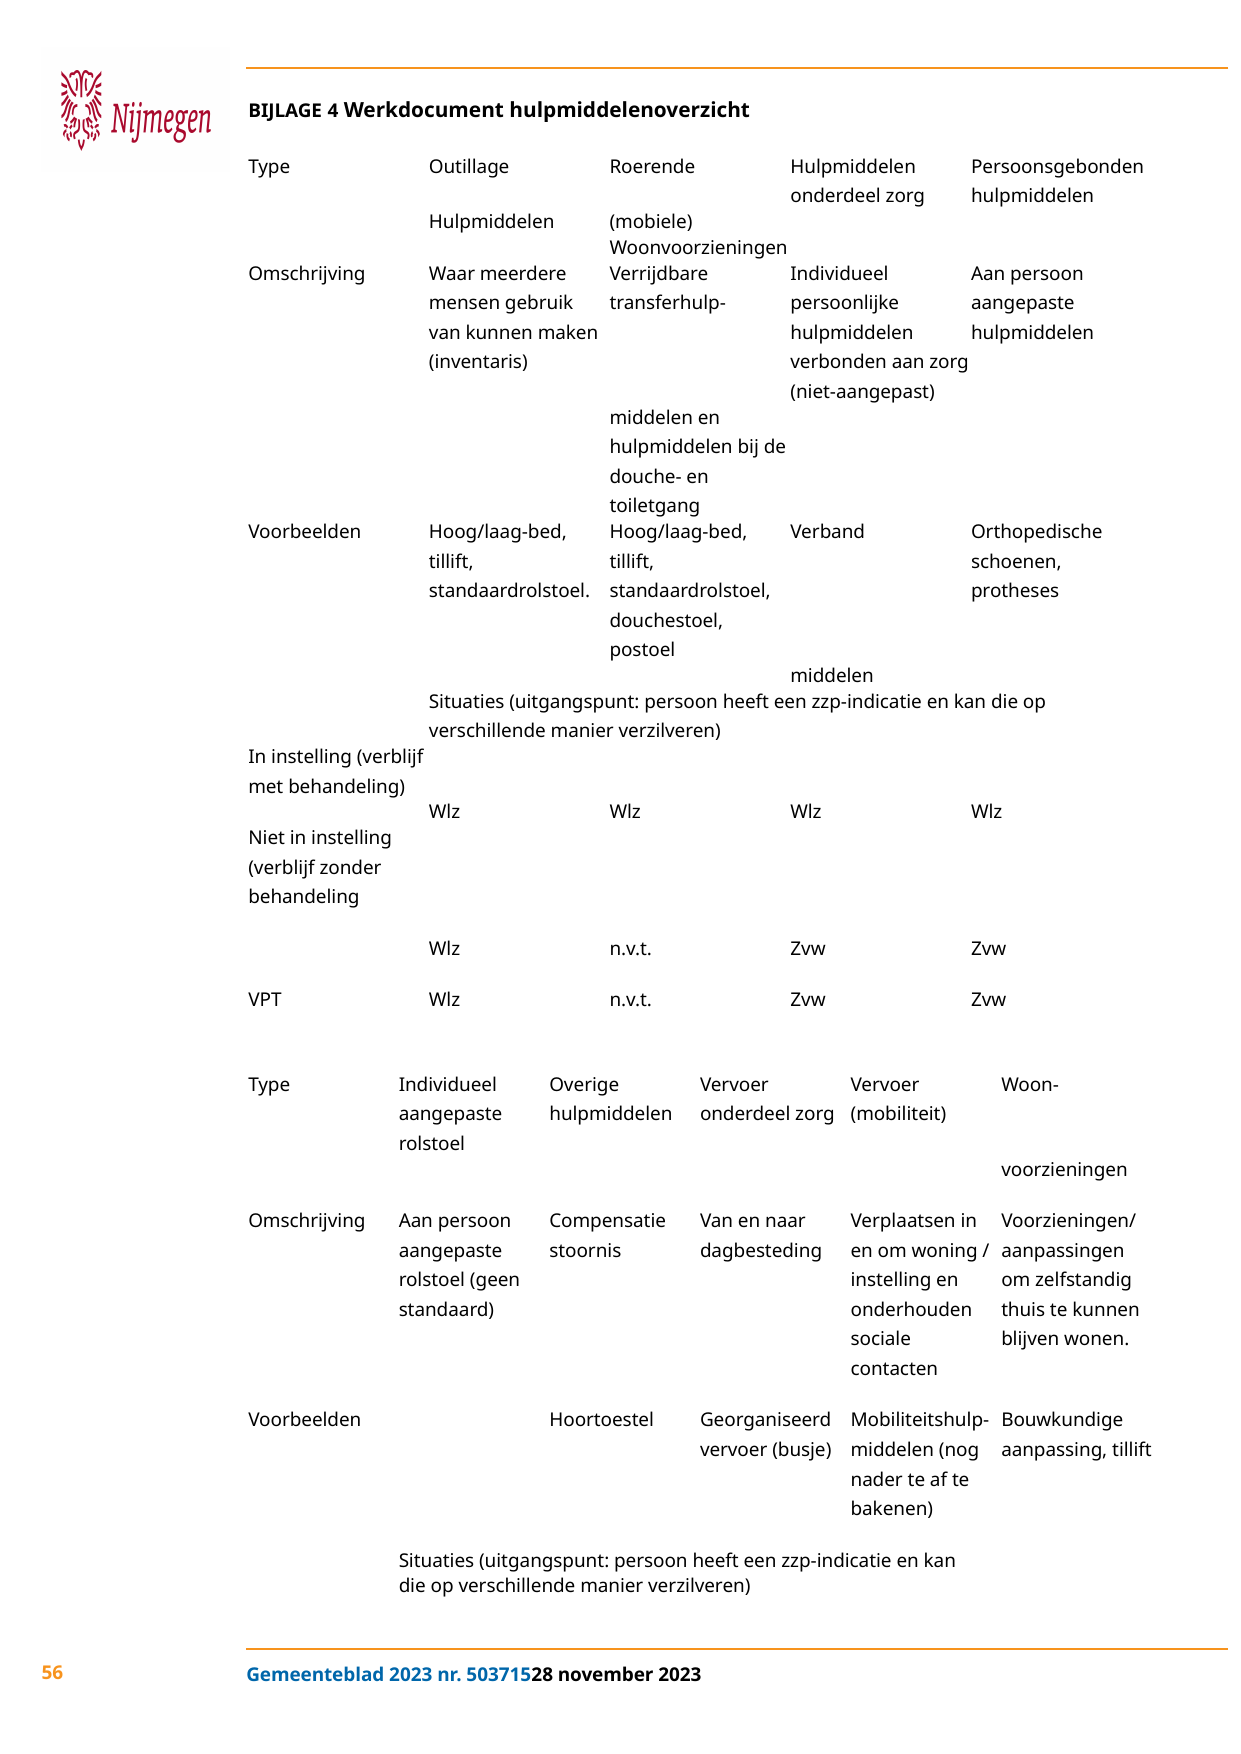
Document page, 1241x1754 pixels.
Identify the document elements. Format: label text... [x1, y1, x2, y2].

table_cell [971, 234, 1152, 260]
table_cell Zvw [790, 987, 971, 1012]
table_cell [850, 1182, 1001, 1207]
table_cell Wlz [971, 799, 1152, 824]
table_cell [399, 1407, 549, 1521]
table_cell Woonvoorzieningen [609, 234, 790, 260]
table_cell Verplaatsen in en om woning / instelling en onderhouden sociale contacten [850, 1207, 1001, 1381]
table_cell Wlz [790, 799, 971, 824]
table_cell [1001, 1573, 1152, 1598]
table_cell [790, 825, 971, 909]
table_cell [399, 1381, 549, 1407]
table_cell [429, 744, 609, 799]
table_cell [248, 1521, 398, 1547]
table_cell [248, 935, 429, 961]
table_cell [971, 663, 1152, 688]
table_cell [790, 909, 971, 935]
table_cell [971, 744, 1152, 799]
table_cell Voorbeelden [248, 518, 429, 662]
table_header Overige hulpmiddelen [549, 1071, 700, 1156]
table_cell [700, 1156, 850, 1182]
table_cell [1001, 1547, 1152, 1573]
table_cell Wlz [429, 987, 609, 1012]
table_header Woon- [1001, 1071, 1152, 1156]
table_cell [248, 1381, 398, 1407]
table_cell [700, 1381, 850, 1407]
picture [41, 47, 231, 172]
table_cell [248, 1156, 398, 1182]
table_cell Verband [790, 518, 971, 662]
table_cell [549, 1381, 700, 1407]
table_cell [609, 663, 790, 688]
table_cell [850, 1573, 1001, 1598]
table_cell [429, 663, 609, 688]
table_cell [609, 825, 790, 909]
table_cell [790, 961, 971, 987]
table_cell n.v.t. [609, 987, 790, 1012]
table_cell [248, 208, 429, 234]
table_header Vervoer onderdeel zorg [700, 1071, 850, 1156]
table_cell [971, 208, 1152, 234]
table_cell [1001, 1381, 1152, 1407]
table_cell Zvw [971, 935, 1152, 961]
table_cell [248, 1182, 398, 1207]
table_cell [609, 961, 790, 987]
table_cell [248, 1573, 398, 1598]
table_cell [971, 825, 1152, 909]
text BIJLAGE 4 Werkdocument hulpmiddelenoverzicht [248, 95, 1152, 123]
table_cell Bouwkundige aanpassing, tillift [1001, 1407, 1152, 1521]
table_cell [609, 1012, 790, 1038]
table_cell Waar meerdere mensen gebruik van kunnen maken (inventaris) [429, 260, 609, 404]
table_cell [248, 909, 429, 935]
table_cell [971, 1012, 1152, 1038]
table_cell [700, 1182, 850, 1207]
table_cell [399, 1521, 549, 1547]
table_cell Georganiseerd vervoer (busje) [700, 1407, 850, 1521]
table_cell [429, 825, 609, 909]
table_cell [609, 744, 790, 799]
table_cell Orthopedische schoenen, protheses [971, 518, 1152, 662]
table_cell Voorzieningen/ aanpassingen om zelfstandig thuis te kunnen blijven wonen. [1001, 1207, 1152, 1381]
table_cell Aan persoon aangepaste rolstoel (geen standaard) [399, 1207, 549, 1381]
table_cell [850, 1521, 1001, 1547]
table_cell [850, 1381, 1001, 1407]
table_header Individueel aangepaste rolstoel [399, 1071, 549, 1156]
table_cell Zvw [790, 935, 971, 961]
table_cell [971, 961, 1152, 987]
table_cell Wlz [429, 799, 609, 824]
table_cell Hoog/laag-bed, tillift, standaardrolstoel. [429, 518, 609, 662]
table_cell [399, 1156, 549, 1182]
table_cell [850, 1156, 1001, 1182]
table_cell [429, 234, 609, 260]
table_cell [248, 961, 429, 987]
table_cell Compensatie stoornis [549, 1207, 700, 1381]
table_header Roerende [609, 153, 790, 208]
table_cell middelen en hulpmiddelen bij de douche- en toiletgang [609, 404, 790, 518]
table_cell [429, 1012, 609, 1038]
table_cell Wlz [609, 799, 790, 824]
table_cell [790, 404, 971, 518]
table_cell [248, 234, 429, 260]
table_cell [790, 234, 971, 260]
table_cell [248, 404, 429, 518]
table_cell [248, 688, 429, 743]
table_cell Hoortoestel [549, 1407, 700, 1521]
table_header Type [248, 1071, 398, 1156]
table_cell Situaties (uitgangspunt: persoon heeft een zzp-indicatie en kan [399, 1547, 1001, 1573]
table_cell die op verschillende manier verzilveren) [399, 1573, 850, 1598]
table_cell [429, 961, 609, 987]
table_cell [700, 1521, 850, 1547]
table_cell Omschrijving [248, 1207, 398, 1381]
table_cell [549, 1182, 700, 1207]
table_cell [1001, 1521, 1152, 1547]
table_cell [549, 1521, 700, 1547]
table_cell Voorbeelden [248, 1407, 398, 1521]
table_cell n.v.t. [609, 935, 790, 961]
table_cell Situaties (uitgangspunt: persoon heeft een zzp-indicatie en kan die op verschillende manier verzilveren) [429, 688, 1152, 743]
table_cell In instelling (verblijf met behandeling) [248, 744, 429, 799]
table_cell Zvw [971, 987, 1152, 1012]
table_cell Wlz [429, 935, 609, 961]
table_cell [248, 1547, 398, 1573]
table_cell [549, 1156, 700, 1182]
table_header Vervoer (mobiliteit) [850, 1071, 1001, 1156]
table_cell Van en naar dagbesteding [700, 1207, 850, 1381]
table_cell Niet in instelling (verblijf zonder behandeling [248, 825, 429, 909]
table_cell Hulpmiddelen [429, 208, 609, 234]
table_cell Aan persoon aangepaste hulpmiddelen [971, 260, 1152, 404]
table_cell [248, 1012, 429, 1038]
table_cell [790, 744, 971, 799]
table_cell [790, 1012, 971, 1038]
table_cell [790, 208, 971, 234]
table_cell VPT [248, 987, 429, 1012]
table_header Hulpmiddelen onderdeel zorg [790, 153, 971, 208]
table_cell [971, 404, 1152, 518]
table_cell Omschrijving [248, 260, 429, 404]
table_header Type [248, 153, 429, 208]
table_cell [248, 799, 429, 824]
table_cell middelen [790, 663, 971, 688]
table_cell [399, 1182, 549, 1207]
table_cell voorzieningen [1001, 1156, 1152, 1182]
table_cell [609, 909, 790, 935]
table_cell Mobiliteitshulp-middelen (nog nader te af te bakenen) [850, 1407, 1001, 1521]
table_cell [248, 663, 429, 688]
table_cell Hoog/laag-bed, tillift, standaardrolstoel, douchestoel, postoel [609, 518, 790, 662]
table_cell Verrijdbare transferhulp- [609, 260, 790, 404]
table_cell [971, 909, 1152, 935]
table_cell [429, 404, 609, 518]
table_cell Individueel persoonlijke hulpmiddelen verbonden aan zorg (niet-aangepast) [790, 260, 971, 404]
table_cell [1001, 1182, 1152, 1207]
table_header Outillage [429, 153, 609, 208]
table_cell (mobiele) [609, 208, 790, 234]
table_cell [429, 909, 609, 935]
table_header Persoonsgebonden hulpmiddelen [971, 153, 1152, 208]
